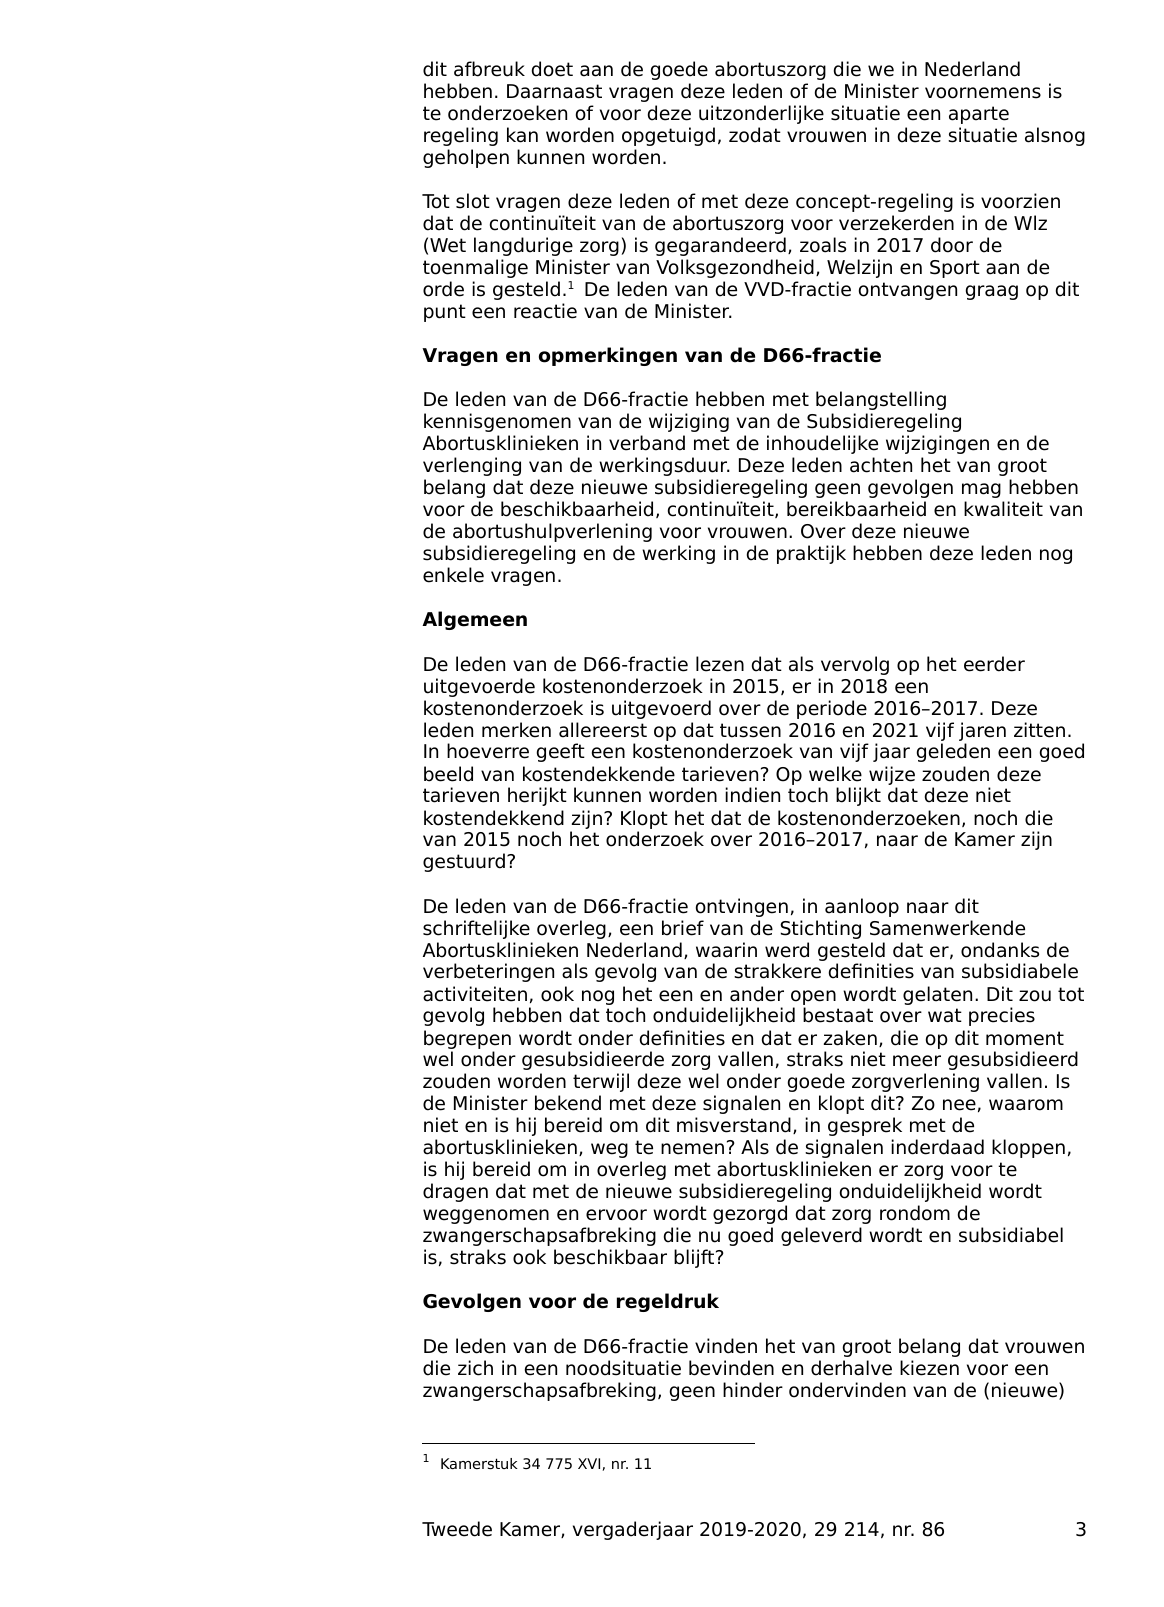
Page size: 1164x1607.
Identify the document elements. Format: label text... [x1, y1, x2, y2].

text De leden van de D66-fractie lezen dat als vervolg op het eerder uitgevoerde kostenonderzoek in 2015, er in 2018 een kostenonderzoek is uitgevoerd over de periode 2016–2017. Deze leden merken allereerst op dat tussen 2016 en 2021 vijf jaren zitten. In hoeverre geeft een kostenonderzoek van vijf jaar geleden een goed beeld van kostendekkende tarieven? Op welke wijze zouden deze tarieven herijkt kunnen worden indien toch blijkt dat deze niet kostendekkend zijn? Klopt het dat de kostenonderzoeken, noch die van 2015 noch het onderzoek over 2016–2017, naar de Kamer zijn gestuurd? [422, 653, 1087, 873]
subtitle Vragen en opmerkingen van de D66-fractie [422, 345, 1087, 367]
subtitle Gevolgen voor de regeldruk [422, 1291, 1087, 1313]
text Kamerstuk 34 775 XVI, nr. 11 [422, 1452, 1087, 1474]
text dit afbreuk doet aan de goede abortuszorg die we in Nederland hebben. Daarnaast vragen deze leden of de Minister voornemens is te onderzoeken of voor deze uitzonderlijke situatie een aparte regeling kan worden opgetuigd, zodat vrouwen in deze situatie alsnog geholpen kunnen worden. [422, 59, 1087, 169]
text De leden van de D66-fractie ontvingen, in aanloop naar dit schriftelijke overleg, een brief van de Stichting Samenwerkende Abortusklinieken Nederland, waarin werd gesteld dat er, ondanks de verbeteringen als gevolg van de strakkere definities van subsidiabele activiteiten, ook nog het een en ander open wordt gelaten. Dit zou tot gevolg hebben dat toch onduidelijkheid bestaat over wat precies begrepen wordt onder definities en dat er zaken, die op dit moment wel onder gesubsidieerde zorg vallen, straks niet meer gesubsidieerd zouden worden terwijl deze wel onder goede zorgverlening vallen. Is de Minister bekend met deze signalen en klopt dit? Zo nee, waarom niet en is hij bereid om dit misverstand, in gesprek met de abortusklinieken, weg te nemen? Als de signalen inderdaad kloppen, is hij bereid om in overleg met abortusklinieken er zorg voor te dragen dat met de nieuwe subsidieregeling onduidelijkheid wordt weggenomen en ervoor wordt gezorgd dat zorg rondom de zwangerschapsafbreking die nu goed geleverd wordt en subsidiabel is, straks ook beschikbaar blijft? [422, 896, 1087, 1269]
text Tot slot vragen deze leden of met deze concept-regeling is voorzien dat de continuïteit van de abortuszorg voor verzekerden in de Wlz (Wet langdurige zorg) is gegarandeerd, zoals in 2017 door de toenmalige Minister van Volksgezondheid, Welzijn en Sport aan de orde is gesteld. De leden van de VVD-fractie ontvangen graag op dit punt een reactie van de Minister. [422, 191, 1087, 323]
text De leden van de D66-fractie hebben met belangstelling kennisgenomen van de wijziging van de Subsidieregeling Abortusklinieken in verband met de inhoudelijke wijzigingen en de verlenging van de werkingsduur. Deze leden achten het van groot belang dat deze nieuwe subsidieregeling geen gevolgen mag hebben voor de beschikbaarheid, continuïteit, bereikbaarheid en kwaliteit van de abortushulpverlening voor vrouwen. Over deze nieuwe subsidieregeling en de werking in de praktijk hebben deze leden nog enkele vragen. [422, 389, 1087, 587]
subtitle Algemeen [422, 609, 1087, 631]
text De leden van de D66-fractie vinden het van groot belang dat vrouwen die zich in een noodsituatie bevinden en derhalve kiezen voor een zwangerschapsafbreking, geen hinder ondervinden van de (nieuwe) [422, 1336, 1087, 1401]
